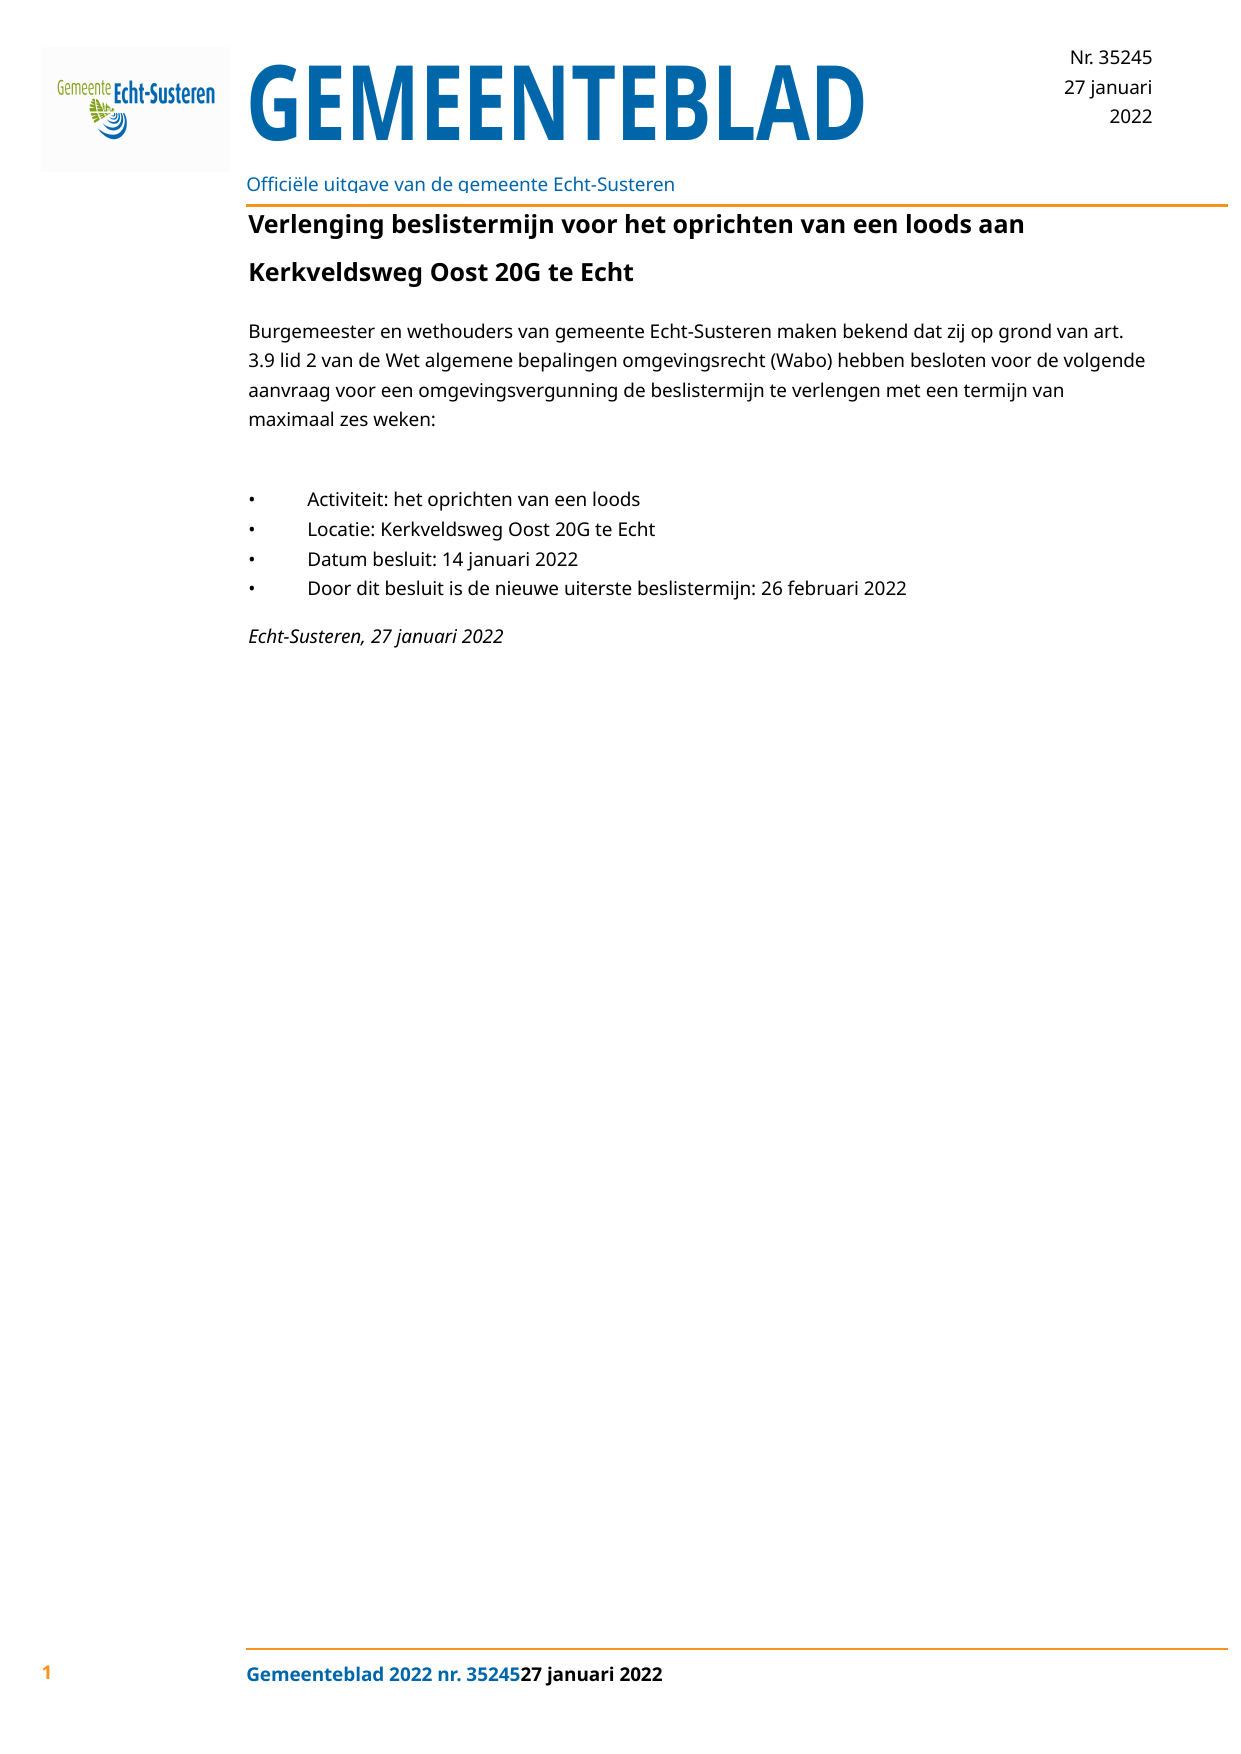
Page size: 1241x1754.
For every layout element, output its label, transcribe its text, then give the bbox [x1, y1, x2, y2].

text Burgemeester en wethouders van gemeente Echt-Susteren maken bekend dat zij op grond van art. 3.9 lid 2 van de Wet algemene bepalingen omgevingsrecht (Wabo) hebben besloten voor de volgende aanvraag voor een omgevingsvergunning de beslistermijn te verlengen met een termijn van maximaal zes weken: [248, 318, 1152, 432]
list Datum besluit: 14 januari 2022 [248, 546, 1152, 572]
text Echt-Susteren, 27 januari 2022 [248, 623, 1152, 649]
list Door dit besluit is de nieuwe uiterste beslistermijn: 26 februari 2022 [248, 575, 1152, 601]
list Locatie: Kerkveldsweg Oost 20G te Echt [248, 516, 1152, 542]
picture [41, 47, 231, 172]
text Verlenging beslistermijn voor het oprichten van een loods aan Kerkveldsweg Oost 20G te Echt [248, 207, 1152, 288]
list Activiteit: het oprichten van een loods [248, 487, 1152, 512]
